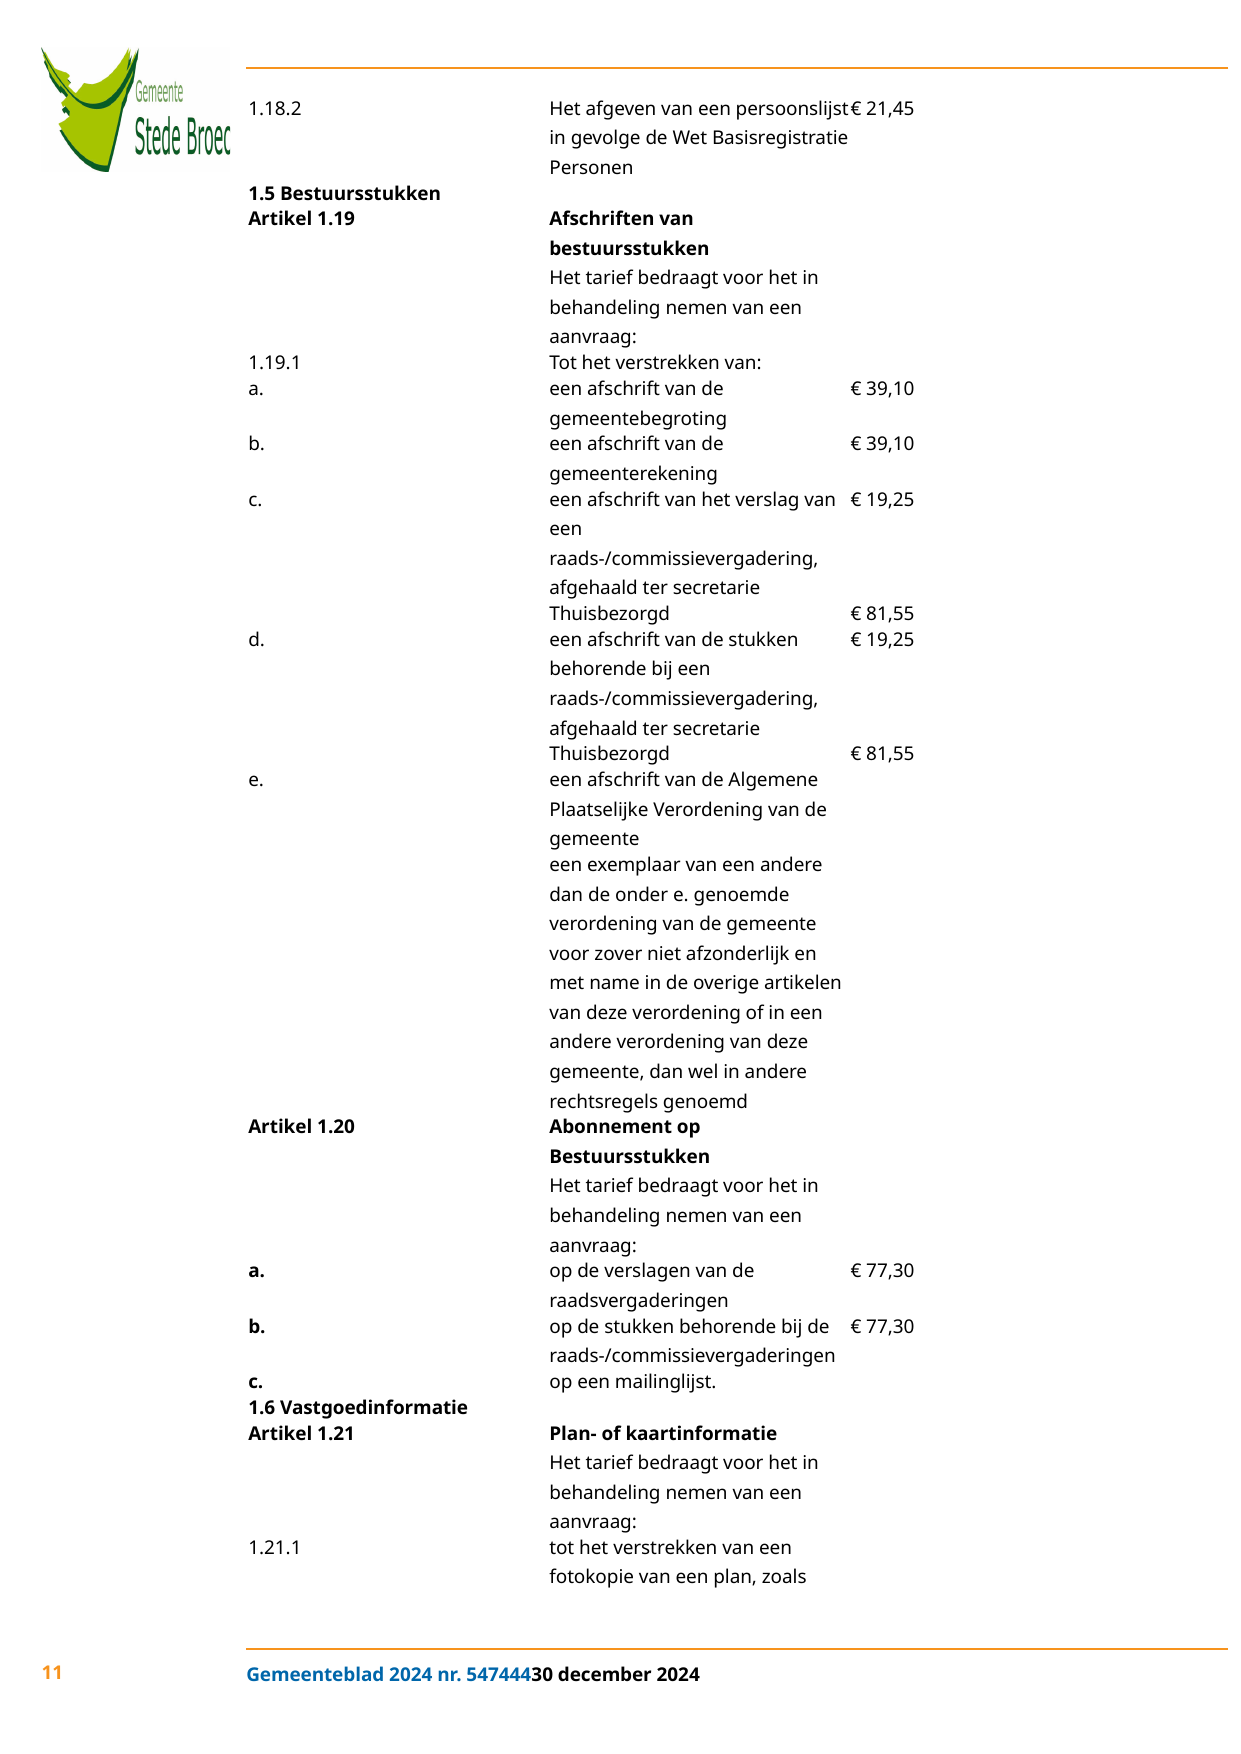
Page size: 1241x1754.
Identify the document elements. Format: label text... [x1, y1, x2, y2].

table_cell € 39,10 [850, 375, 1152, 431]
table_cell Afschriften van bestuursstukken Het tarief bedraagt voor het in behandeling nemen van een aanvraag: [549, 205, 850, 349]
table_cell Artikel 1.21 [248, 1420, 549, 1534]
table_cell [850, 205, 1152, 349]
table_cell € 21,45 [850, 95, 1152, 180]
table_cell € 19,25 [850, 626, 1152, 741]
table_cell € 39,10 [850, 431, 1152, 486]
table_cell Het afgeven van een persoonslijst in gevolge de Wet Basisregistratie Personen [549, 95, 850, 180]
table_cell [850, 1368, 1152, 1394]
table_cell een afschrift van de gemeenterekening [549, 431, 850, 486]
table_cell c. [248, 1368, 549, 1394]
table_cell Abonnement op Bestuursstukken Het tarief bedraagt voor het in behandeling nemen van een aanvraag: [549, 1114, 850, 1258]
table_cell een afschrift van het verslag van een raads-/commissievergadering, afgehaald ter secretarie [549, 486, 850, 600]
table_cell Thuisbezorgd [549, 741, 850, 766]
table_cell [248, 600, 549, 626]
table_cell een exemplaar van een andere dan de onder e. genoemde verordening van de gemeente voor zover niet afzonderlijk en met name in de overige artikelen van deze verordening of in een andere verordening van deze gemeente, dan wel in andere rechtsregels genoemd [549, 851, 850, 1113]
table_cell [850, 1534, 1152, 1589]
table_cell [850, 350, 1152, 375]
table_cell 1.19.1 [248, 350, 549, 375]
table_cell € 81,55 [850, 741, 1152, 766]
table_cell op de stukken behorende bij de raads-/commissievergaderingen [549, 1313, 850, 1368]
table_cell Thuisbezorgd [549, 600, 850, 626]
table_cell een afschrift van de gemeentebegroting [549, 375, 850, 431]
table_cell 1.18.2 [248, 95, 549, 180]
table_cell 1.21.1 [248, 1534, 549, 1589]
table_cell op de verslagen van de raadsvergaderingen [549, 1258, 850, 1313]
table_cell a. [248, 375, 549, 431]
table_cell b. [248, 431, 549, 486]
table_cell 1.5 Bestuursstukken [248, 180, 1152, 205]
table_cell [850, 1114, 1152, 1258]
picture [41, 47, 231, 172]
table_cell c. [248, 486, 549, 600]
table_cell a. [248, 1258, 549, 1313]
table_cell 1.6 Vastgoedinformatie [248, 1394, 1152, 1420]
table_cell [850, 1420, 1152, 1534]
table_cell € 77,30 [850, 1313, 1152, 1368]
table_cell Artikel 1.20 [248, 1114, 549, 1258]
table_cell € 19,25 [850, 486, 1152, 600]
table_cell tot het verstrekken van een fotokopie van een plan, zoals [549, 1534, 850, 1589]
table_cell een afschrift van de Algemene Plaatselijke Verordening van de gemeente [549, 766, 850, 851]
table_cell [850, 851, 1152, 1113]
table_cell € 81,55 [850, 600, 1152, 626]
table_cell [248, 741, 549, 766]
table_cell Artikel 1.19 [248, 205, 549, 349]
table_cell e. [248, 766, 549, 851]
table_cell op een mailinglijst. [549, 1368, 850, 1394]
table_cell een afschrift van de stukken behorende bij een raads-/commissievergadering, afgehaald ter secretarie [549, 626, 850, 741]
table_cell [850, 766, 1152, 851]
table_cell Tot het verstrekken van: [549, 350, 850, 375]
table_cell b. [248, 1313, 549, 1368]
table_cell [248, 851, 549, 1113]
table_cell € 77,30 [850, 1258, 1152, 1313]
table_cell Plan- of kaartinformatie Het tarief bedraagt voor het in behandeling nemen van een aanvraag: [549, 1420, 850, 1534]
table_cell d. [248, 626, 549, 741]
